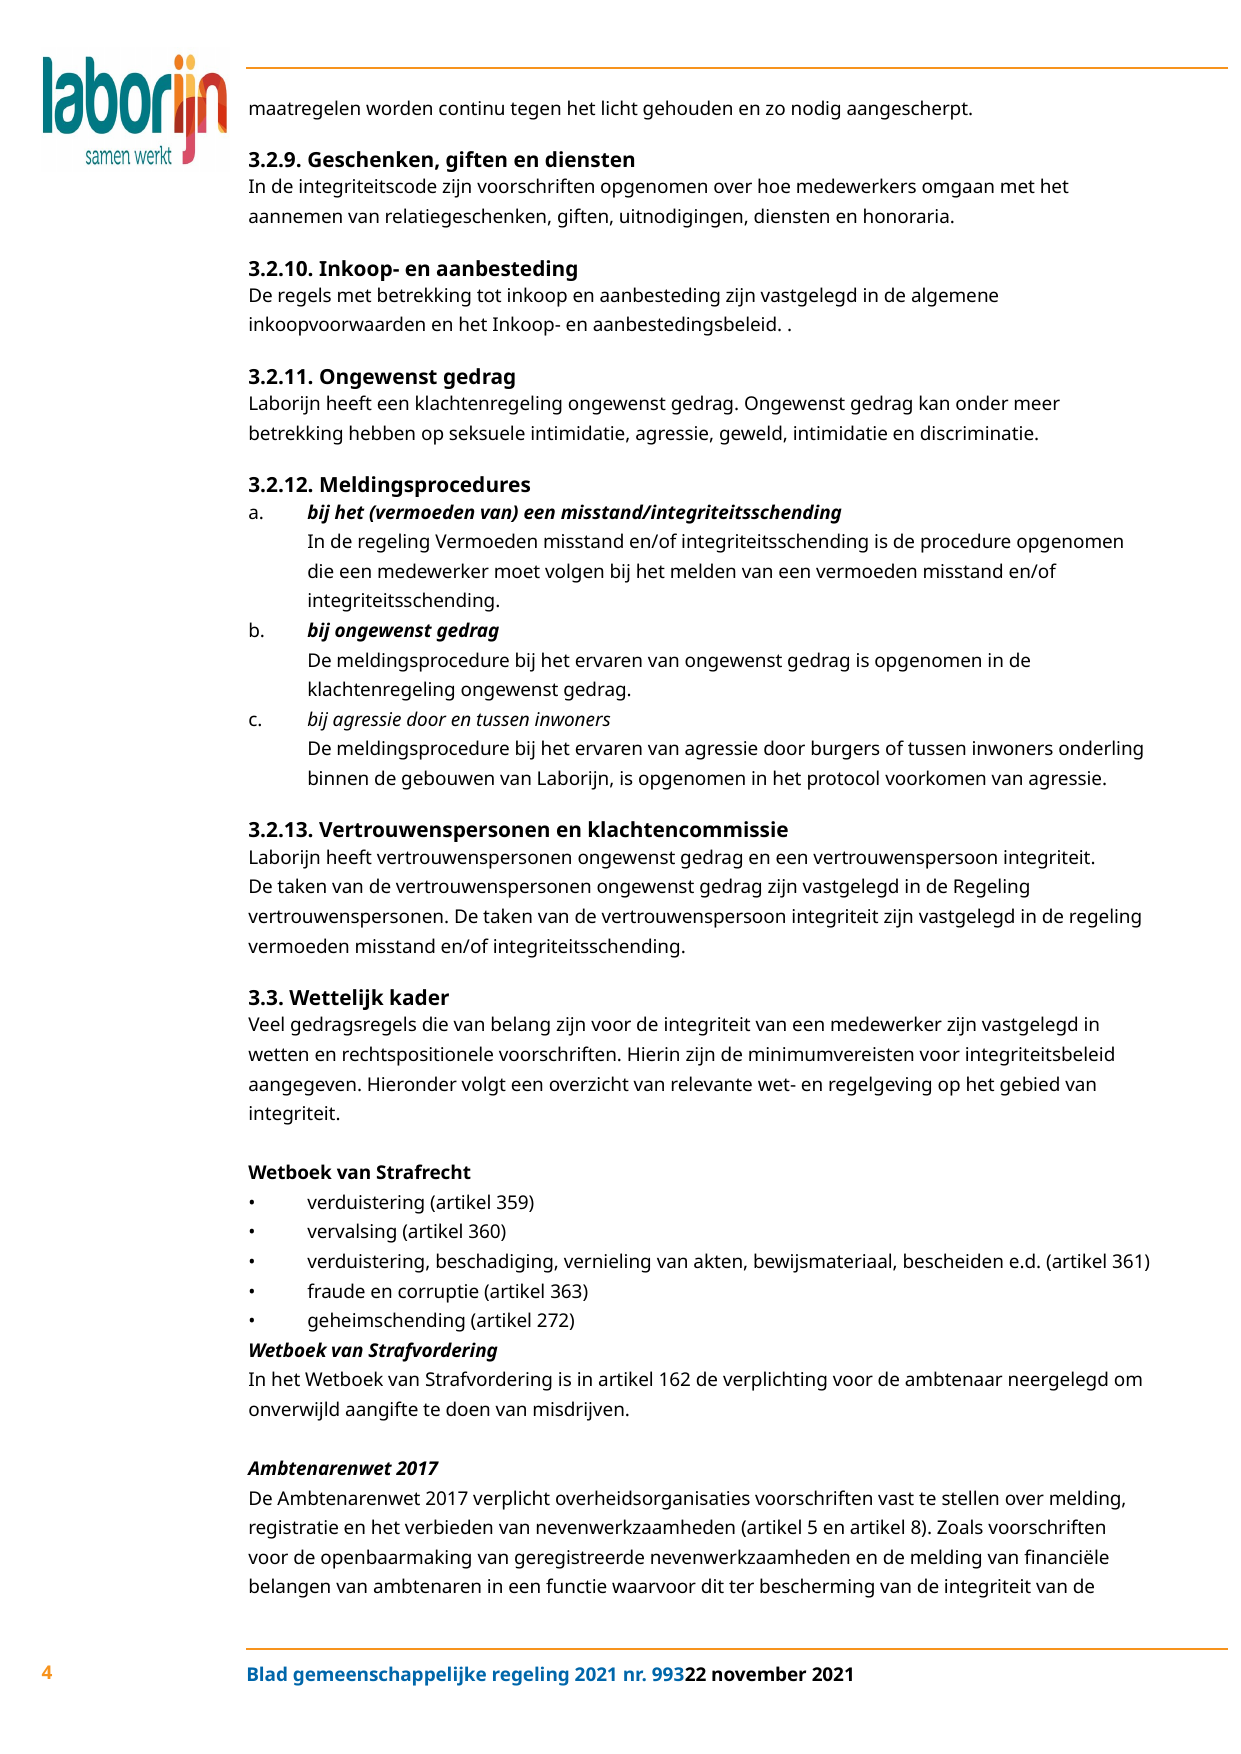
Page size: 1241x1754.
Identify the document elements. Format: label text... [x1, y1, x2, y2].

list bij ongewenst gedrag [248, 617, 1152, 643]
text 3.2.13. Vertrouwenspersonen en klachtencommissie [248, 816, 1152, 844]
text De regels met betrekking tot inkoop en aanbesteding zijn vastgelegd in de algemene inkoopvoorwaarden en het Inkoop- en aanbestedingsbeleid. . [248, 282, 1152, 337]
text 3.2.10. Inkoop- en aanbesteding [248, 254, 1152, 282]
list De meldingsprocedure bij het ervaren van ongewenst gedrag is opgenomen in de klachtenregeling ongewenst gedrag. [248, 647, 1152, 702]
list verduistering (artikel 359) [248, 1189, 1152, 1215]
list geheimschending (artikel 272) [248, 1307, 1152, 1333]
picture [41, 47, 231, 172]
text Ambtenarenwet 2017 [248, 1455, 1152, 1481]
text In het Wetboek van Strafvordering is in artikel 162 de verplichting voor de ambtenaar neergelegd om onverwijld aangifte te doen van misdrijven. [248, 1367, 1152, 1422]
text De taken van de vertrouwenspersonen ongewenst gedrag zijn vastgelegd in de Regeling vertrouwenspersonen. De taken van de vertrouwenspersoon integriteit zijn vastgelegd in de regeling vermoeden misstand en/of integriteitsschending. [248, 874, 1152, 958]
text In de integriteitscode zijn voorschriften opgenomen over hoe medewerkers omgaan met het aannemen van relatiegeschenken, giften, uitnodigingen, diensten en honoraria. [248, 174, 1152, 229]
text 3.3. Wettelijk kader [248, 983, 1152, 1012]
text 3.2.9. Geschenken, giften en diensten [248, 145, 1152, 174]
text 3.2.12. Meldingsprocedures [248, 471, 1152, 499]
text maatregelen worden continu tegen het licht gehouden en zo nodig aangescherpt. [248, 95, 1152, 121]
text 3.2.11. Ongewenst gedrag [248, 362, 1152, 391]
list fraude en corruptie (artikel 363) [248, 1278, 1152, 1304]
list De meldingsprocedure bij het ervaren van agressie door burgers of tussen inwoners onderling binnen de gebouwen van Laborijn, is opgenomen in het protocol voorkomen van agressie. [248, 736, 1152, 791]
text De Ambtenarenwet 2017 verplicht overheidsorganisaties voorschriften vast te stellen over melding, registratie en het verbieden van nevenwerkzaamheden (artikel 5 en artikel 8). Zoals voorschriften voor de openbaarmaking van geregistreerde nevenwerkzaamheden en de melding van financiële belangen van ambtenaren in een functie waarvoor dit ter bescherming van de integriteit van de [248, 1485, 1152, 1599]
list vervalsing (artikel 360) [248, 1219, 1152, 1244]
text Wetboek van Strafrecht [248, 1159, 1152, 1185]
text Veel gedragsregels die van belang zijn voor de integriteit van een medewerker zijn vastgelegd in wetten en rechtspositionele voorschriften. Hierin zijn de minimumvereisten voor integriteitsbeleid aangegeven. Hieronder volgt een overzicht van relevante wet- en regelgeving op het gebied van integriteit. [248, 1012, 1152, 1126]
list bij het (vermoeden van) een misstand/integriteitsschending [248, 499, 1152, 525]
text Laborijn heeft vertrouwenspersonen ongewenst gedrag en een vertrouwenspersoon integriteit. [248, 844, 1152, 870]
text Laborijn heeft een klachtenregeling ongewenst gedrag. Ongewenst gedrag kan onder meer betrekking hebben op seksuele intimidatie, agressie, geweld, intimidatie en discriminatie. [248, 391, 1152, 446]
text Wetboek van Strafvordering [248, 1337, 1152, 1363]
list In de regeling Vermoeden misstand en/of integriteitsschending is de procedure opgenomen die een medewerker moet volgen bij het melden van een vermoeden misstand en/of integriteitsschending. [248, 528, 1152, 613]
list verduistering, beschadiging, vernieling van akten, bewijsmateriaal, bescheiden e.d. (artikel 361) [248, 1248, 1152, 1274]
list bij agressie door en tussen inwoners [248, 706, 1152, 732]
